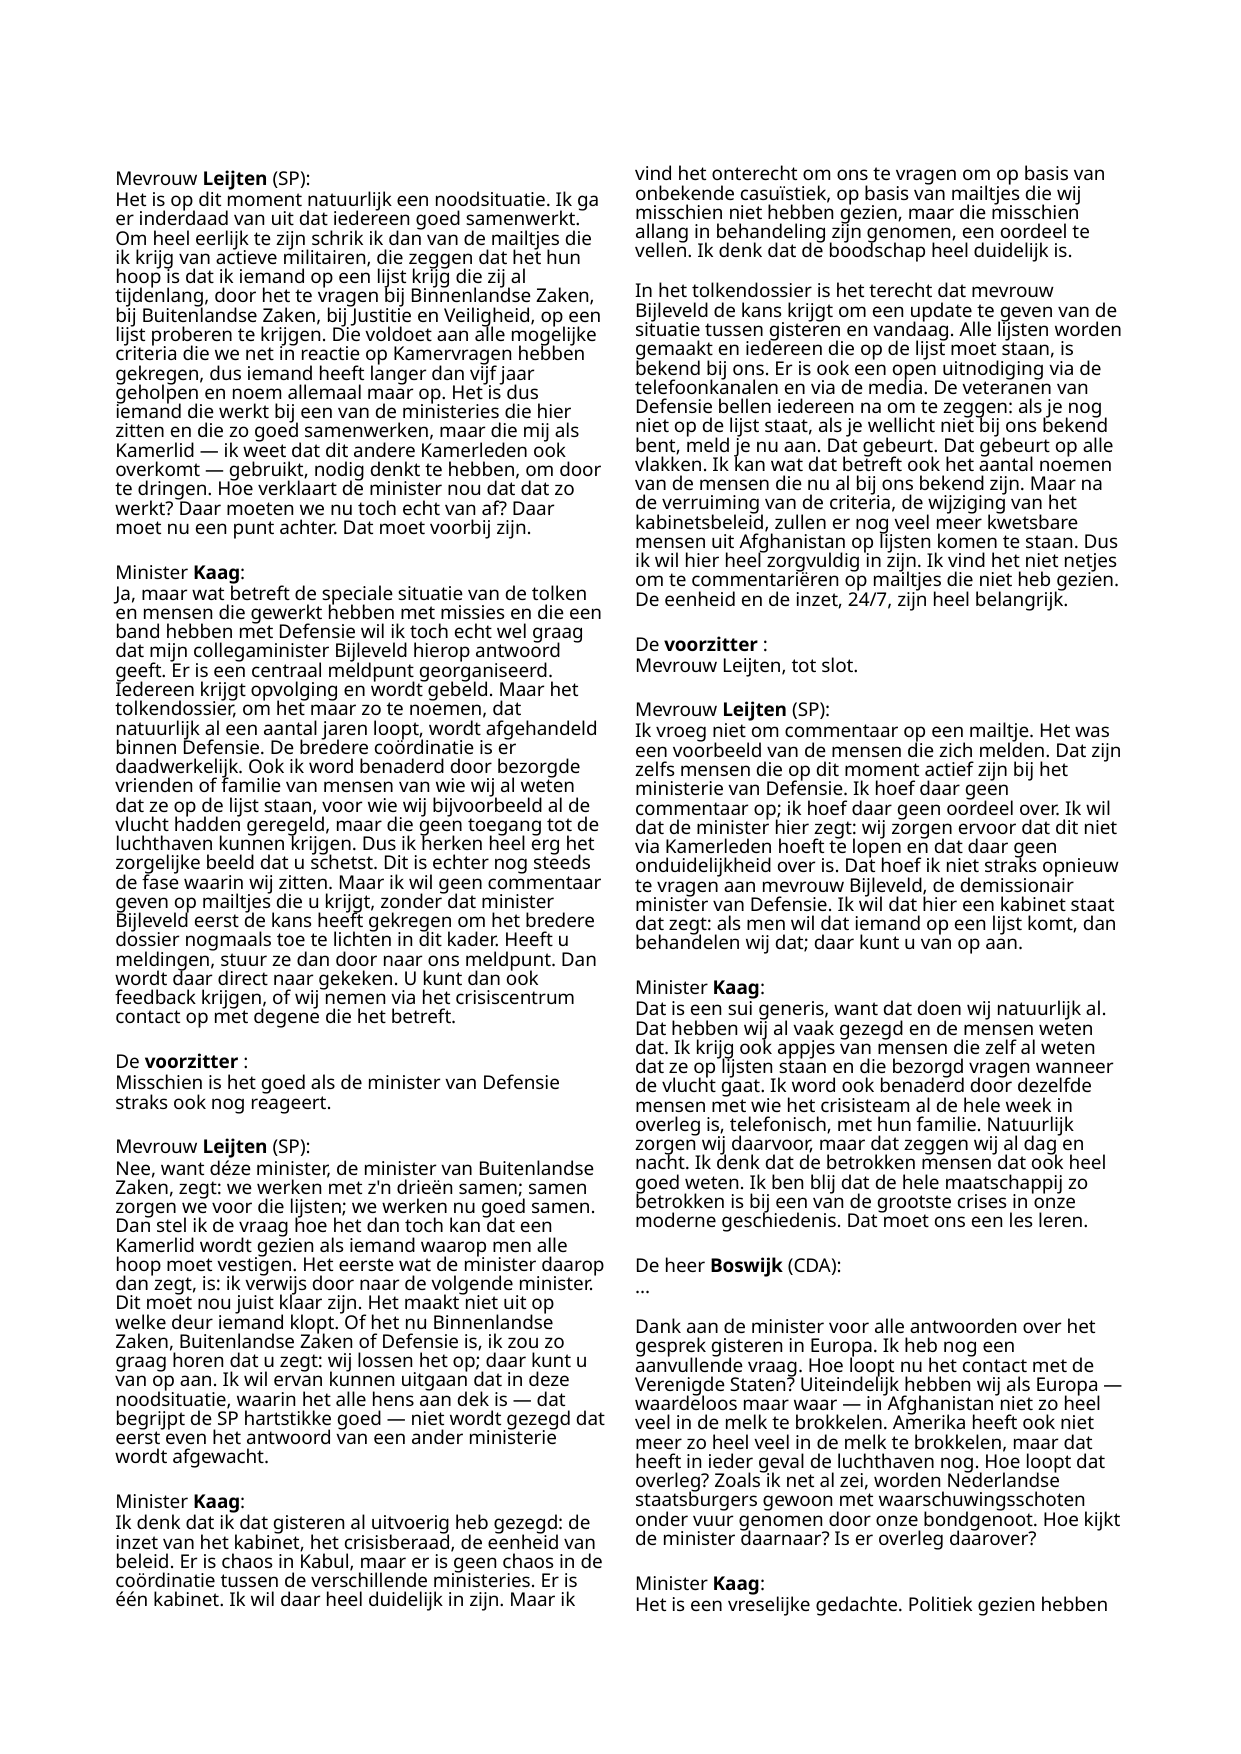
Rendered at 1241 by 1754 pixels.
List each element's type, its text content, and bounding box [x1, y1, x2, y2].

text Mevrouw Leijten (SP): [635, 697, 1125, 722]
text ... [635, 1278, 1125, 1297]
text Dat is een sui generis, want dat doen wij natuurlijk al. Dat hebben wij al vaak gezegd en de mensen weten dat. Ik krijg ook appjes van mensen die zelf al weten dat ze op lijsten staan en die bezorgd vragen wanneer de vlucht gaat. Ik word ook benaderd door dezelfde mensen met wie het crisisteam al de hele week in overleg is, telefonisch, met hun familie. Natuurlijk zorgen wij daarvoor, maar dat zeggen wij al dag en nacht. Ik denk dat de betrokken mensen dat ook heel goed weten. Ik ben blij dat de hele maatschappij zo betrokken is bij een van de grootste crises in onze moderne geschiedenis. Dat moet ons een les leren. [635, 1000, 1125, 1231]
text De voorzitter : [635, 631, 1125, 657]
text De heer Boswijk (CDA): [635, 1252, 1125, 1278]
text Minister Kaag: [635, 974, 1125, 1000]
text Minister Kaag: [115, 1489, 605, 1514]
text vind het onterecht om ons te vragen om op basis van onbekende casuïstiek, op basis van mailtjes die wij misschien niet hebben gezien, maar die misschien allang in behandeling zijn genomen, een oordeel te vellen. Ik denk dat de boodschap heel duidelijk is. [635, 165, 1125, 262]
text Mevrouw Leijten, tot slot. [635, 657, 1125, 676]
text Ik vroeg niet om commentaar op een mailtje. Het was een voorbeeld van de mensen die zich melden. Dat zijn zelfs mensen die op dit moment actief zijn bij het ministerie van Defensie. Ik hoef daar geen commentaar op; ik hoef daar geen oordeel over. Ik wil dat de minister hier zegt: wij zorgen ervoor dat dit niet via Kamerleden hoeft te lopen en dat daar geen onduidelijkheid over is. Dat hoef ik niet straks opnieuw te vragen aan mevrouw Bijleveld, de demissionair minister van Defensie. Ik wil dat hier een kabinet staat dat zegt: als men wil dat iemand op een lijst komt, dan behandelen wij dat; daar kunt u van op aan. [635, 722, 1125, 954]
text Mevrouw Leijten (SP): [115, 1134, 605, 1159]
text Minister Kaag: [115, 559, 605, 584]
text Mevrouw Leijten (SP): [115, 165, 605, 191]
text Het is een vreselijke gedachte. Politiek gezien hebben [635, 1596, 1125, 1615]
text In het tolkendossier is het terecht dat mevrouw Bijleveld de kans krijgt om een update te geven van de situatie tussen gisteren en vandaag. Alle lijsten worden gemaakt en iedereen die op de lijst moet staan, is bekend bij ons. Er is ook een open uitnodiging via de telefoonkanalen en via de media. De veteranen van Defensie bellen iedereen na om te zeggen: als je nog niet op de lijst staat, als je wellicht niet bij ons bekend bent, meld je nu aan. Dat gebeurt. Dat gebeurt op alle vlakken. Ik kan wat dat betreft ook het aantal noemen van de mensen die nu al bij ons bekend zijn. Maar na de verruiming van de criteria, de wijziging van het kabinetsbeleid, zullen er nog veel meer kwetsbare mensen uit Afghanistan op lijsten komen te staan. Dus ik wil hier heel zorgvuldig in zijn. Ik vind het niet netjes om te commentariëren op mailtjes die niet heb gezien. De eenheid en de inzet, 24/7, zijn heel belangrijk. [635, 282, 1125, 610]
text Ja, maar wat betreft de speciale situatie van de tolken en mensen die gewerkt hebben met missies en die een band hebben met Defensie wil ik toch echt wel graag dat mijn collegaminister Bijleveld hierop antwoord geeft. Er is een centraal meldpunt georganiseerd. Iedereen krijgt opvolging en wordt gebeld. Maar het tolkendossier, om het maar zo te noemen, dat natuurlijk al een aantal jaren loopt, wordt afgehandeld binnen Defensie. De bredere coördinatie is er daadwerkelijk. Ook ik word benaderd door bezorgde vrienden of familie van mensen van wie wij al weten dat ze op de lijst staan, voor wie wij bijvoorbeeld al de vlucht hadden geregeld, maar die geen toegang tot de luchthaven kunnen krijgen. Dus ik herken heel erg het zorgelijke beeld dat u schetst. Dit is echter nog steeds de fase waarin wij zitten. Maar ik wil geen commentaar geven op mailtjes die u krijgt, zonder dat minister Bijleveld eerst de kans heeft gekregen om het bredere dossier nogmaals toe te lichten in dit kader. Heeft u meldingen, stuur ze dan door naar ons meldpunt. Dan wordt daar direct naar gekeken. U kunt dan ook feedback krijgen, of wij nemen via het crisiscentrum contact op met degene die het betreft. [115, 584, 605, 1028]
text Het is op dit moment natuurlijk een noodsituatie. Ik ga er inderdaad van uit dat iedereen goed samenwerkt. Om heel eerlijk te zijn schrik ik dan van de mailtjes die ik krijg van actieve militairen, die zeggen dat het hun hoop is dat ik iemand op een lijst krijg die zij al tijdenlang, door het te vragen bij Binnenlandse Zaken, bij Buitenlandse Zaken, bij Justitie en Veiligheid, op een lijst proberen te krijgen. Die voldoet aan alle mogelijke criteria die we net in reactie op Kamervragen hebben gekregen, dus iemand heeft langer dan vijf jaar geholpen en noem allemaal maar op. Het is dus iemand die werkt bij een van de ministeries die hier zitten en die zo goed samenwerken, maar die mij als Kamerlid — ik weet dat dit andere Kamerleden ook overkomt — gebruikt, nodig denkt te hebben, om door te dringen. Hoe verklaart de minister nou dat dat zo werkt? Daar moeten we nu toch echt van af? Daar moet nu een punt achter. Dat moet voorbij zijn. [115, 191, 605, 538]
text Ik denk dat ik dat gisteren al uitvoerig heb gezegd: de inzet van het kabinet, het crisisberaad, de eenheid van beleid. Er is chaos in Kabul, maar er is geen chaos in de coördinatie tussen de verschillende ministeries. Er is één kabinet. Ik wil daar heel duidelijk in zijn. Maar ik [115, 1514, 605, 1611]
text Misschien is het goed als de minister van Defensie straks ook nog reageert. [115, 1074, 605, 1113]
text Nee, want déze minister, de minister van Buitenlandse Zaken, zegt: we werken met z'n drieën samen; samen zorgen we voor die lijsten; we werken nu goed samen. Dan stel ik de vraag hoe het dan toch kan dat een Kamerlid wordt gezien als iemand waarop men alle hoop moet vestigen. Het eerste wat de minister daarop dan zegt, is: ik verwijs door naar de volgende minister. Dit moet nou juist klaar zijn. Het maakt niet uit op welke deur iemand klopt. Of het nu Binnenlandse Zaken, Buitenlandse Zaken of Defensie is, ik zou zo graag horen dat u zegt: wij lossen het op; daar kunt u van op aan. Ik wil ervan kunnen uitgaan dat in deze noodsituatie, waarin het alle hens aan dek is — dat begrijpt de SP hartstikke goed — niet wordt gezegd dat eerst even het antwoord van een ander ministerie wordt afgewacht. [115, 1159, 605, 1468]
text Minister Kaag: [635, 1570, 1125, 1596]
text De voorzitter : [115, 1049, 605, 1074]
text Dank aan de minister voor alle antwoorden over het gesprek gisteren in Europa. Ik heb nog een aanvullende vraag. Hoe loopt nu het contact met de Verenigde Staten? Uiteindelijk hebben wij als Europa — waardeloos maar waar — in Afghanistan niet zo heel veel in de melk te brokkelen. Amerika heeft ook niet meer zo heel veel in de melk te brokkelen, maar dat heeft in ieder geval de luchthaven nog. Hoe loopt dat overleg? Zoals ik net al zei, worden Nederlandse staatsburgers gewoon met waarschuwingsschoten onder vuur genomen door onze bondgenoot. Hoe kijkt de minister daarnaar? Is er overleg daarover? [635, 1318, 1125, 1549]
